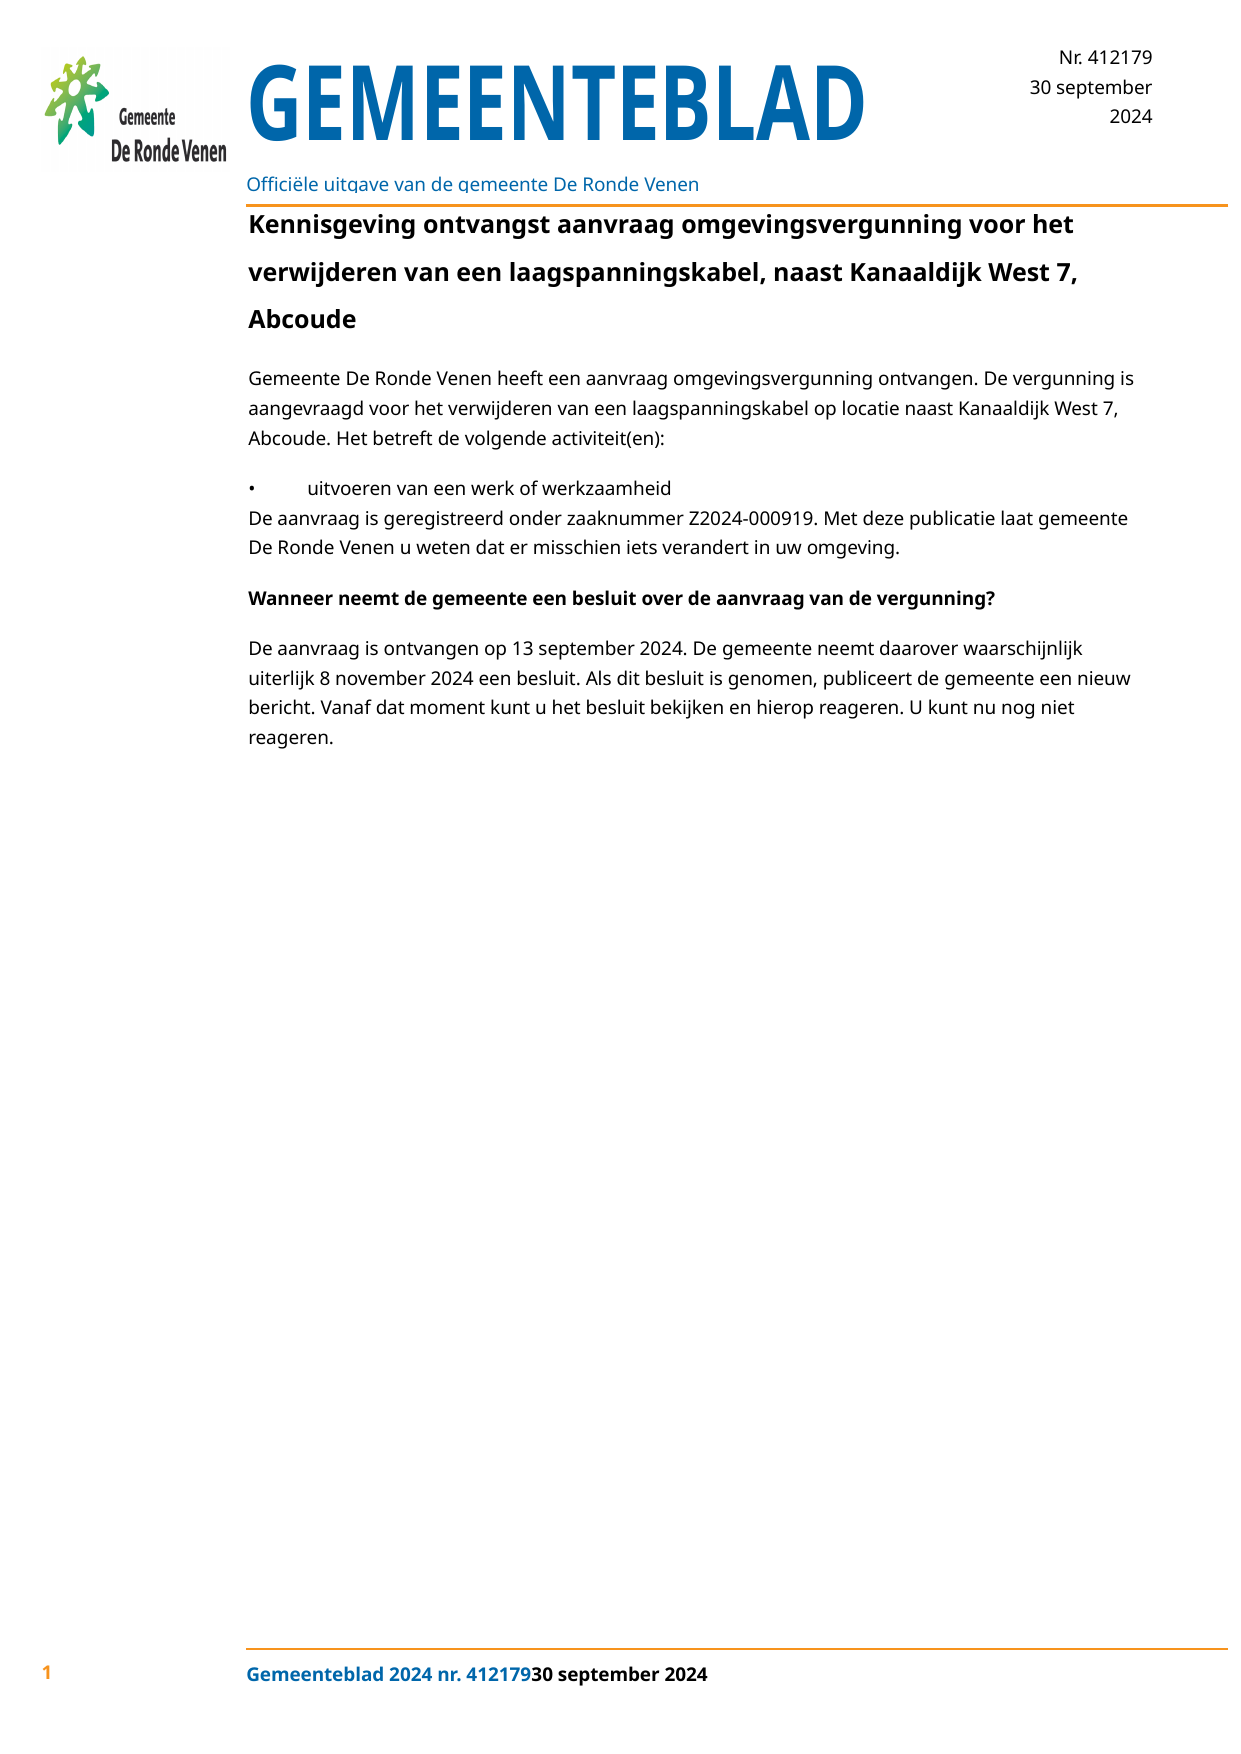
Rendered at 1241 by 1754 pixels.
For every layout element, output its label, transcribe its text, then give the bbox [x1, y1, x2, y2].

text De aanvraag is ontvangen op 13 september 2024. De gemeente neemt daarover waarschijnlijk uiterlijk 8 november 2024 een besluit. Als dit besluit is genomen, publiceert de gemeente een nieuw bericht. Vanaf dat moment kunt u het besluit bekijken en hierop reageren. U kunt nu nog niet reageren. [248, 635, 1152, 749]
picture [41, 47, 231, 172]
text De aanvraag is geregistreerd onder zaaknummer Z2024-000919. Met deze publicatie laat gemeente De Ronde Venen u weten dat er misschien iets verandert in uw omgeving. [248, 505, 1152, 560]
text Wanneer neemt de gemeente een besluit over de aanvraag van de vergunning? [248, 585, 1152, 610]
text Kennisgeving ontvangst aanvraag omgevingsvergunning voor het verwijderen van een laagspanningskabel, naast Kanaaldijk West 7, Abcoude [248, 207, 1152, 336]
text Gemeente De Ronde Venen heeft een aanvraag omgevingsvergunning ontvangen. De vergunning is aangevraagd voor het verwijderen van een laagspanningskabel op locatie naast Kanaaldijk West 7, Abcoude. Het betreft de volgende activiteit(en): [248, 366, 1152, 450]
list uitvoeren van een werk of werkzaamheid [248, 475, 1152, 501]
